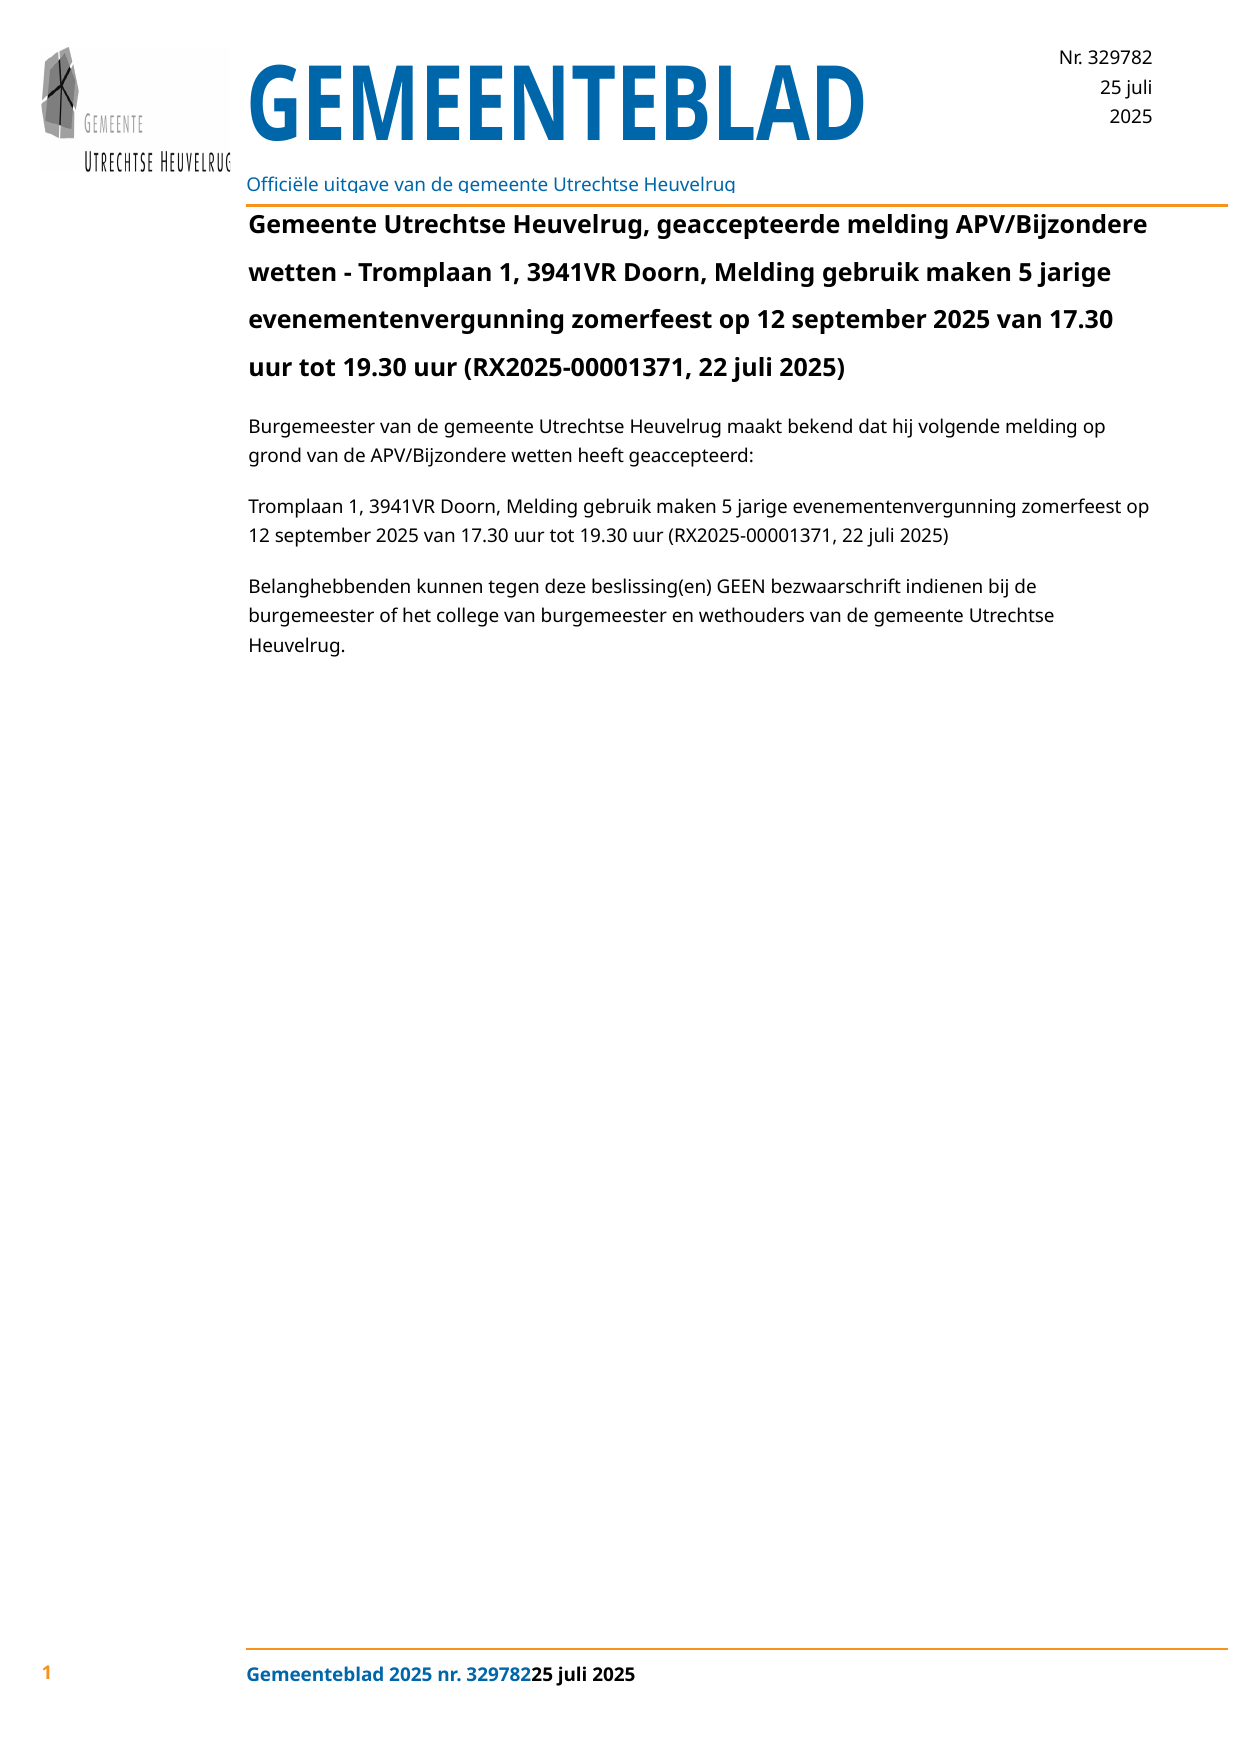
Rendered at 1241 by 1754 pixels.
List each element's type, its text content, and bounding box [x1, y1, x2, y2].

text Burgemeester van de gemeente Utrechtse Heuvelrug maakt bekend dat hij volgende melding op grond van de APV/Bijzondere wetten heeft geaccepteerd: [248, 413, 1152, 468]
text Gemeente Utrechtse Heuvelrug, geaccepteerde melding APV/Bijzondere wetten - Tromplaan 1, 3941VR Doorn, Melding gebruik maken 5 jarige evenementenvergunning zomerfeest op 12 september 2025 van 17.30 uur tot 19.30 uur (RX2025-00001371, 22 juli 2025) [248, 207, 1152, 384]
text Belanghebbenden kunnen tegen deze beslissing(en) GEEN bezwaarschrift indienen bij de burgemeester of het college van burgemeester en wethouders van de gemeente Utrechtse Heuvelrug. [248, 573, 1152, 658]
picture [41, 47, 231, 172]
text Tromplaan 1, 3941VR Doorn, Melding gebruik maken 5 jarige evenementenvergunning zomerfeest op 12 september 2025 van 17.30 uur tot 19.30 uur (RX2025-00001371, 22 juli 2025) [248, 493, 1152, 548]
